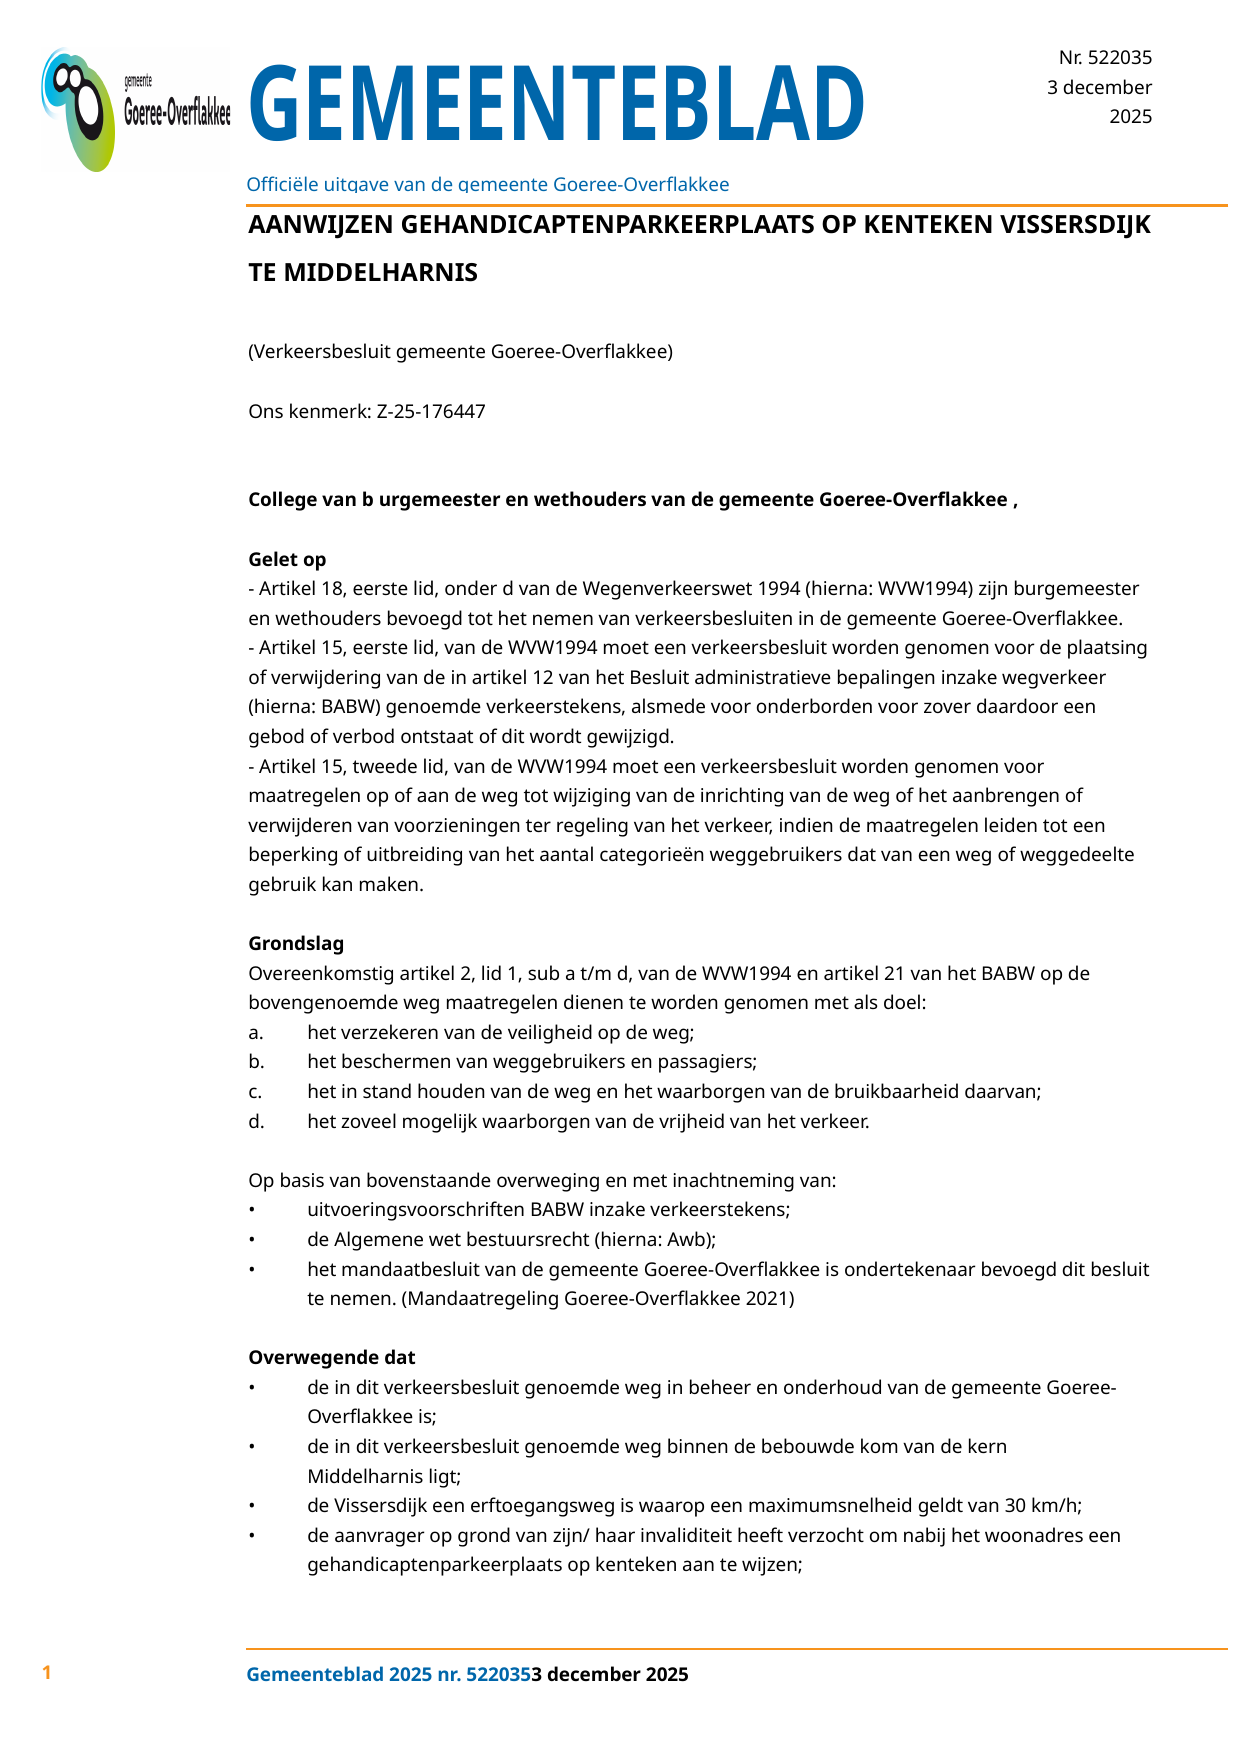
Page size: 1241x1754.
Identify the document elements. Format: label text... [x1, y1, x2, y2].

list Middelharnis ligt; [248, 1463, 1152, 1488]
list het zoveel mogelijk waarborgen van de vrijheid van het verkeer. [248, 1108, 1152, 1133]
text Overeenkomstig artikel 2, lid 1, sub a t/m d, van de WVW1994 en artikel 21 van het BABW op de bovengenoemde weg maatregelen dienen te worden genomen met als doel: [248, 960, 1152, 1015]
text Overwegende dat [248, 1344, 1152, 1370]
list het in stand houden van de weg en het waarborgen van de bruikbaarheid daarvan; [248, 1078, 1152, 1104]
list de aanvrager op grond van zijn/ haar invaliditeit heeft verzocht om nabij het woonadres een gehandicaptenparkeerplaats op kenteken aan te wijzen; [248, 1522, 1152, 1577]
text Gelet op [248, 546, 1152, 571]
text AANWIJZEN GEHANDICAPTENPARKEERPLAATS OP KENTEKEN VISSERSDIJK TE MIDDELHARNIS [248, 207, 1152, 288]
text College van b urgemeester en wethouders van de gemeente Goeree-Overflakkee , [248, 487, 1152, 512]
text Ons kenmerk: Z-25-176447 [248, 398, 1152, 423]
list het beschermen van weggebruikers en passagiers; [248, 1049, 1152, 1074]
list de in dit verkeersbesluit genoemde weg binnen de bebouwde kom van de kern [248, 1433, 1152, 1459]
text (Verkeersbesluit gemeente Goeree-Overflakkee) [248, 339, 1152, 364]
text - Artikel 18, eerste lid, onder d van de Wegenverkeerswet 1994 (hierna: WVW1994) zijn burgemeester en wethouders bevoegd tot het nemen van verkeersbesluiten in de gemeente Goeree-Overflakkee. [248, 575, 1152, 631]
list het mandaatbesluit van de gemeente Goeree-Overflakkee is ondertekenaar bevoegd dit besluit te nemen. (Mandaatregeling Goeree-Overflakkee 2021) [248, 1256, 1152, 1311]
text - Artikel 15, tweede lid, van de WVW1994 moet een verkeersbesluit worden genomen voor maatregelen op of aan de weg tot wijziging van de inrichting van de weg of het aanbrengen of verwijderen van voorzieningen ter regeling van het verkeer, indien de maatregelen leiden tot een beperking of uitbreiding van het aantal categorieën weggebruikers dat van een weg of weggedeelte gebruik kan maken. [248, 753, 1152, 897]
list het verzekeren van de veiligheid op de weg; [248, 1019, 1152, 1045]
list de in dit verkeersbesluit genoemde weg in beheer en onderhoud van de gemeente Goeree-Overflakkee is; [248, 1374, 1152, 1429]
picture [41, 47, 231, 172]
list de Vissersdijk een erftoegangsweg is waarop een maximumsnelheid geldt van 30 km/h; [248, 1492, 1152, 1518]
text Op basis van bovenstaande overweging en met inachtneming van: [248, 1167, 1152, 1193]
text Grondslag [248, 930, 1152, 956]
text - Artikel 15, eerste lid, van de WVW1994 moet een verkeersbesluit worden genomen voor de plaatsing of verwijdering van de in artikel 12 van het Besluit administratieve bepalingen inzake wegverkeer (hierna: BABW) genoemde verkeerstekens, alsmede voor onderborden voor zover daardoor een gebod of verbod ontstaat of dit wordt gewijzigd. [248, 634, 1152, 749]
list uitvoeringsvoorschriften BABW inzake verkeerstekens; [248, 1197, 1152, 1222]
list de Algemene wet bestuursrecht (hierna: Awb); [248, 1226, 1152, 1252]
